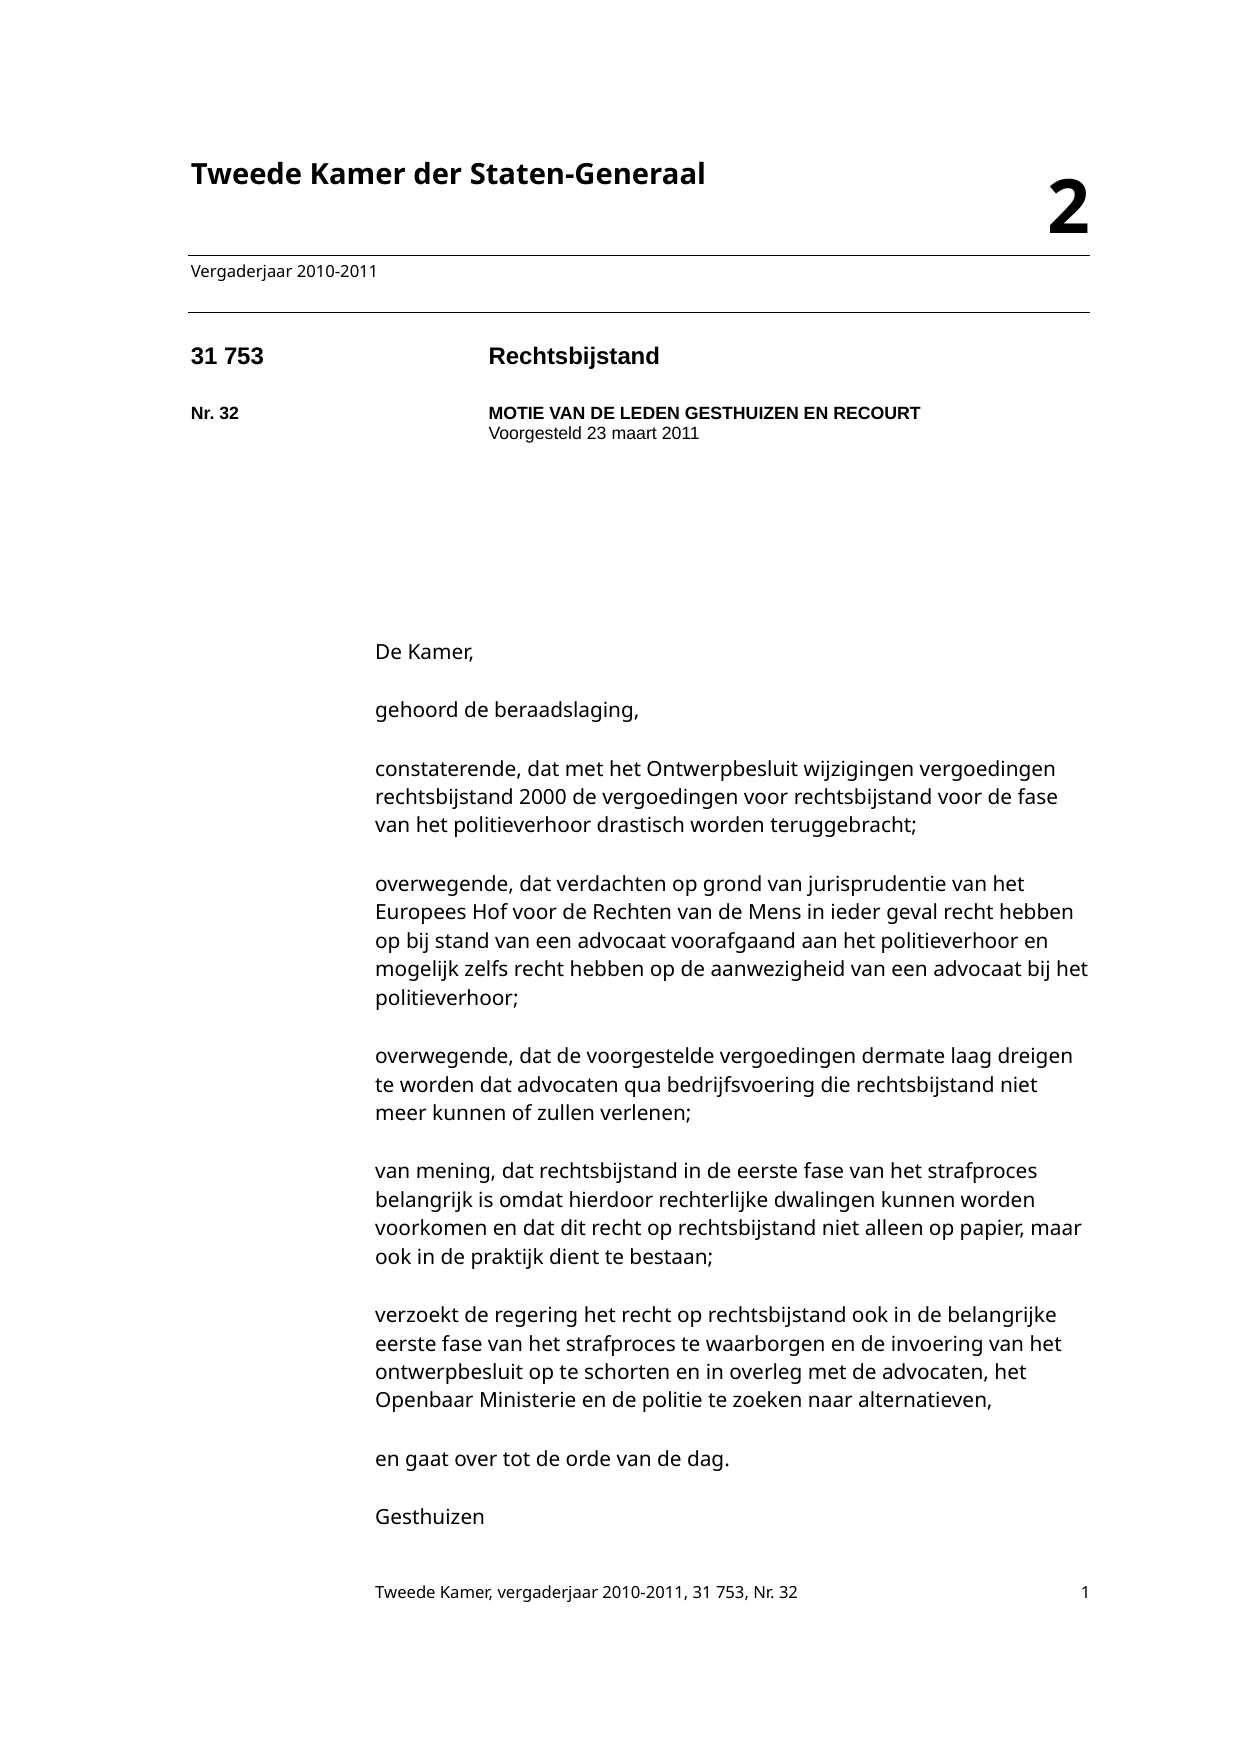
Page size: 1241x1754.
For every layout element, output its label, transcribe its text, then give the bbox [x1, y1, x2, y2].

table_cell Rechtsbijstand [485, 339, 1090, 399]
text van mening, dat rechtsbijstand in de eerste fase van het strafproces belangrijk is omdat hierdoor rechterlijke dwalingen kunnen worden voorkomen en dat dit recht op rechtsbijstand niet alleen op papier, maar ook in de praktijk dient te bestaan; [375, 1157, 1090, 1270]
text De Kamer, [375, 637, 1090, 665]
table_cell 31 753 [188, 339, 485, 399]
table_cell [188, 313, 485, 339]
text verzoekt de regering het recht op rechtsbijstand ook in de belangrijke eerste fase van het strafproces te waarborgen en de invoering van het ontwerpbesluit op te schorten en in overleg met de advocaten, het Openbaar Ministerie en de politie te zoeken naar alternatieven, [375, 1300, 1090, 1414]
text en gaat over tot de orde van de dag. [375, 1444, 1090, 1472]
text constaterende, dat met het Ontwerpbesluit wijzigingen vergoedingen rechtsbijstand 2000 de vergoedingen voor rechtsbijstand voor de fase van het politieverhoor drastisch worden teruggebracht; [375, 754, 1090, 839]
table_cell [485, 256, 1090, 312]
table_cell Vergaderjaar 2010-2011 [188, 256, 485, 312]
table_header 2 [910, 150, 1090, 255]
text overwegende, dat verdachten op grond van jurisprudentie van het Europees Hof voor de Rechten van de Mens in ieder geval recht hebben op bij stand van een advocaat voorafgaand aan het politieverhoor en mogelijk zelfs recht hebben op de aanwezigheid van een advocaat bij het politieverhoor; [375, 869, 1090, 1011]
table_cell MOTIE VAN DE LEDEN GESTHUIZEN EN RECOURT Voorgesteld 23 maart 2011 [485, 399, 1090, 518]
text Gesthuizen [375, 1502, 1090, 1531]
table_cell Nr. 32 [188, 399, 485, 518]
table_header Tweede Kamer der Staten-Generaal [188, 150, 909, 255]
table_cell [485, 313, 1090, 339]
text overwegende, dat de voorgestelde vergoedingen dermate laag dreigen te worden dat advocaten qua bedrijfsvoering die rechtsbijstand niet meer kunnen of zullen verlenen; [375, 1041, 1090, 1127]
text gehoord de beraadslaging, [375, 695, 1090, 724]
